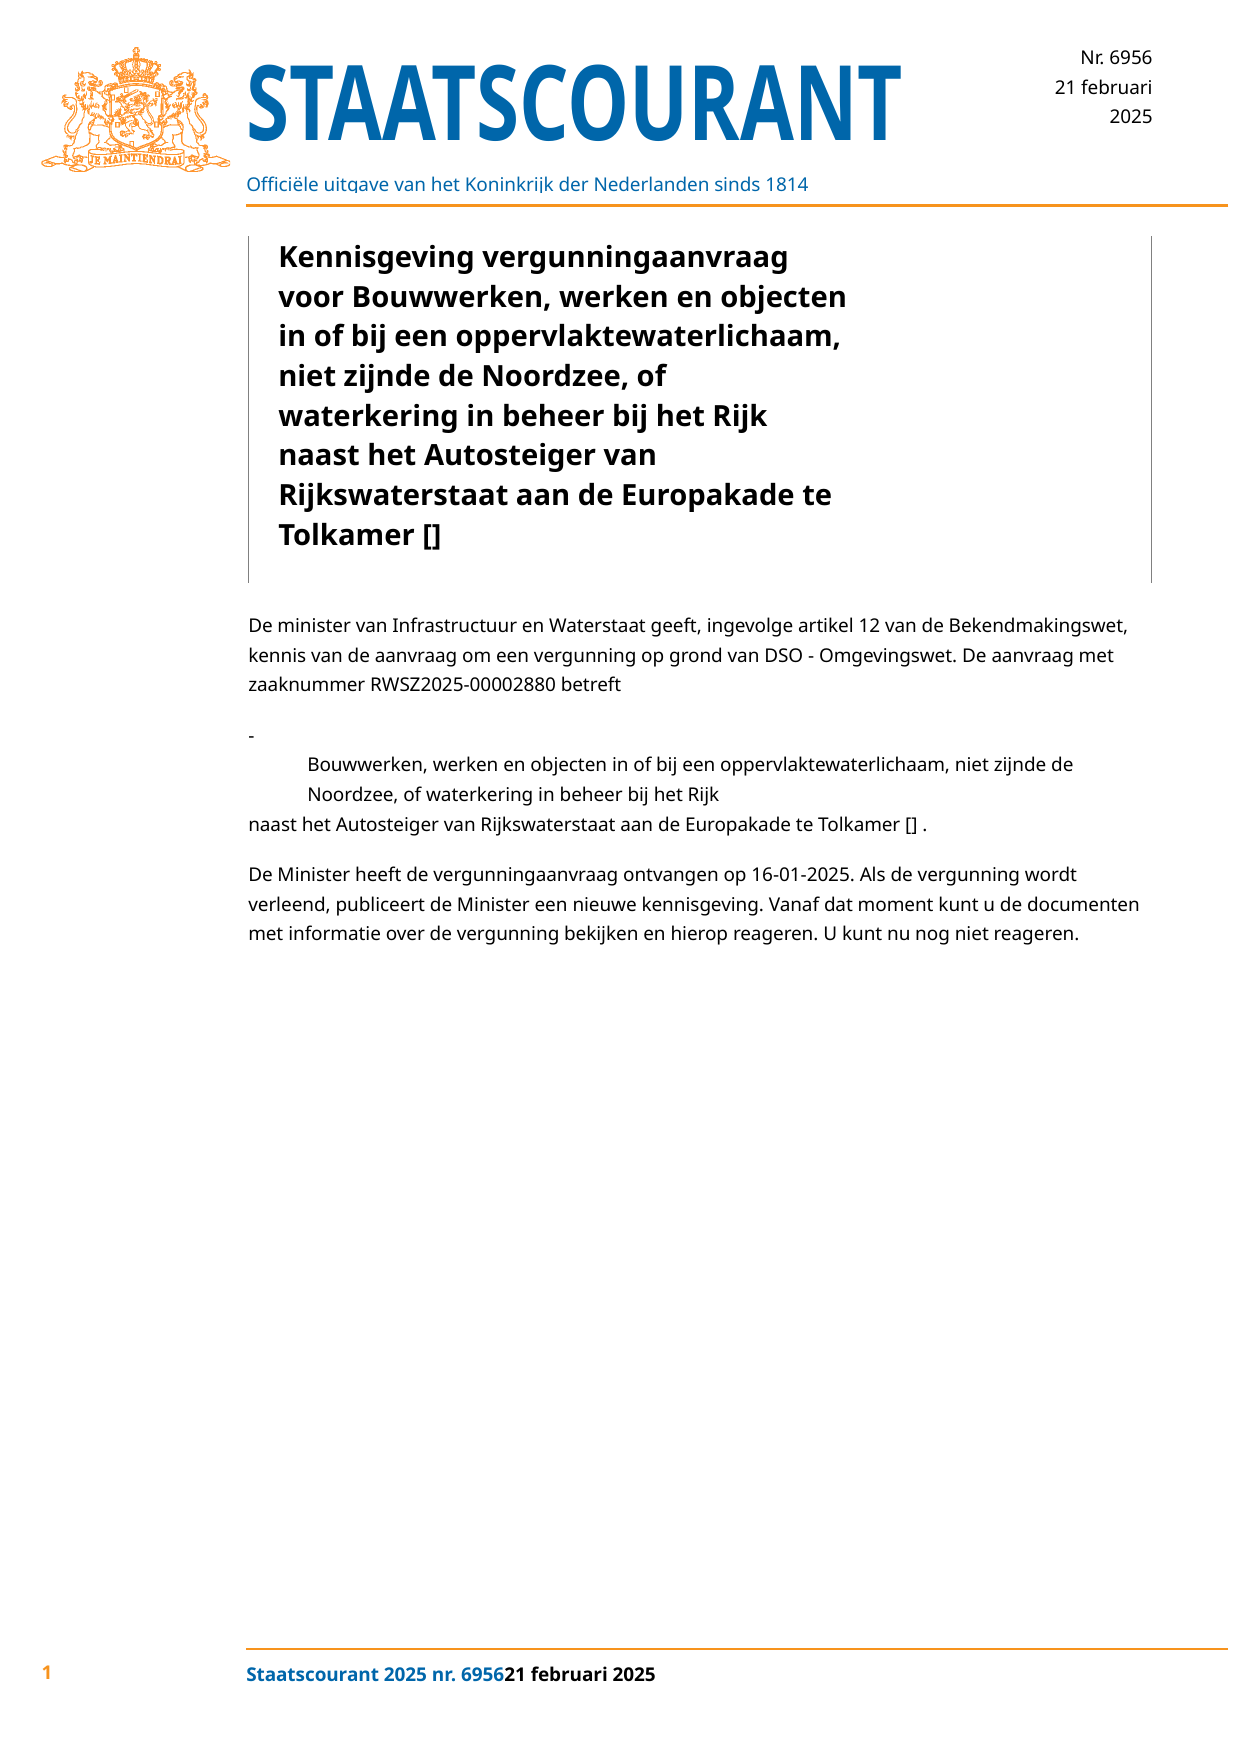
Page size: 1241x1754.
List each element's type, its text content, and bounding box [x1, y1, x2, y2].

table_header Kennisgeving vergunningaanvraag voor Bouwwerken, werken en objecten in of bij een oppervlaktewaterlichaam, niet zijnde de Noordzee, of waterkering in beheer bij het Rijk naast het Autosteiger van Rijkswaterstaat aan de Europakade te Tolkamer [] [249, 236, 850, 583]
table_header [1090, 236, 1151, 413]
table_header [850, 236, 912, 413]
picture [912, 236, 1090, 414]
text De minister van Infrastructuur en Waterstaat geeft, ingevolge artikel 12 van de Bekendmakingswet, kennis van de aanvraag om een vergunning op grond van DSO - Omgevingswet. De aanvraag met zaaknummer RWSZ2025-00002880 betreft [248, 612, 1152, 697]
table_header [850, 414, 1151, 583]
text naast het Autosteiger van Rijkswaterstaat aan de Europakade te Tolkamer [] . [248, 811, 1152, 836]
picture [41, 47, 231, 172]
text De Minister heeft de vergunningaanvraag ontvangen op 16-01-2025. Als de vergunning wordt verleend, publiceert de Minister een nieuwe kennisgeving. Vanaf dat moment kunt u de documenten met informatie over de vergunning bekijken en hierop reageren. U kunt nu nog niet reageren. [248, 861, 1152, 946]
list Bouwwerken, werken en objecten in of bij een oppervlaktewaterlichaam, niet zijnde de Noordzee, of waterkering in beheer bij het Rijk [248, 752, 1152, 807]
